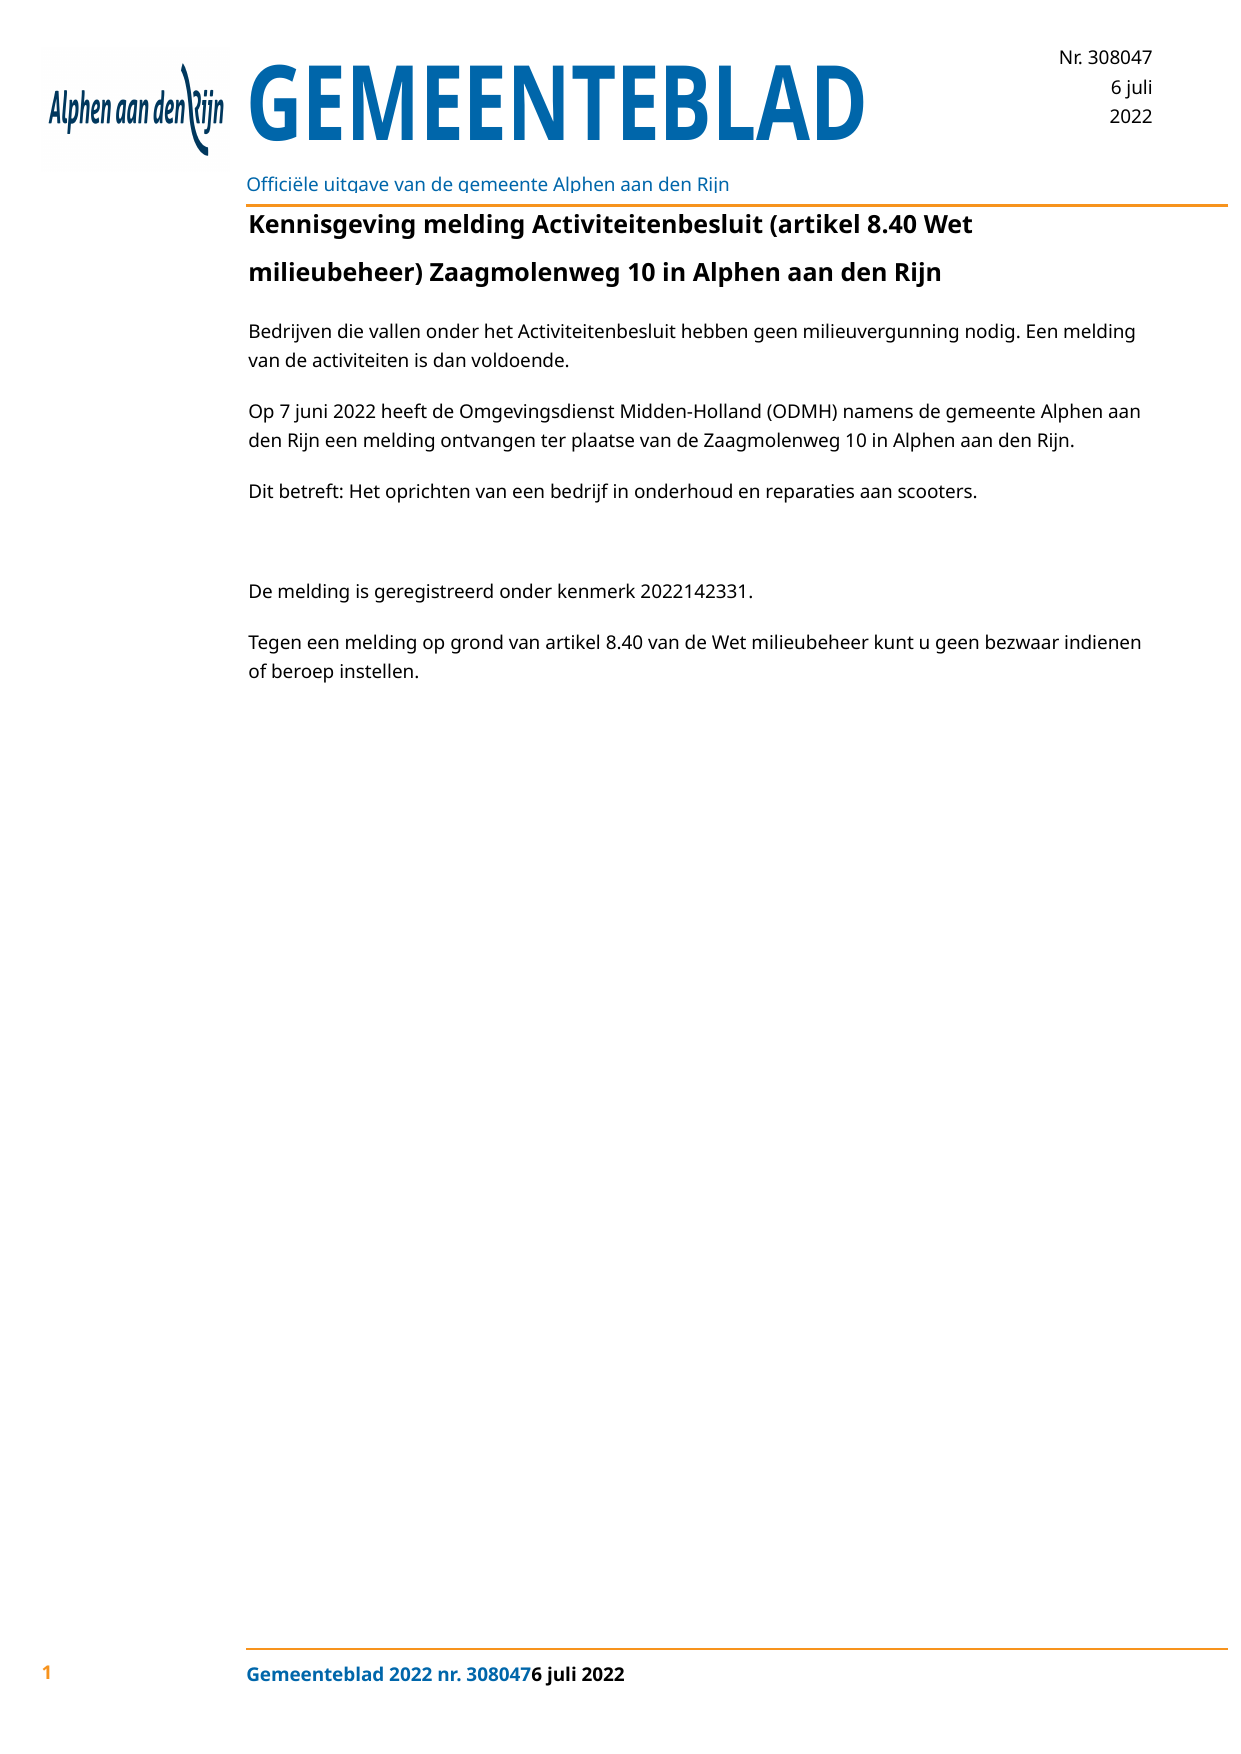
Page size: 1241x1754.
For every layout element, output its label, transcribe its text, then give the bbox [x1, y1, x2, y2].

text Tegen een melding op grond van artikel 8.40 van de Wet milieubeheer kunt u geen bezwaar indienen of beroep instellen. [248, 629, 1152, 684]
text Kennisgeving melding Activiteitenbesluit (artikel 8.40 Wet milieubeheer) Zaagmolenweg 10 in Alphen aan den Rijn [248, 207, 1152, 288]
text Op 7 juni 2022 heeft de Omgevingsdienst Midden-Holland (ODMH) namens de gemeente Alphen aan den Rijn een melding ontvangen ter plaatse van de Zaagmolenweg 10 in Alphen aan den Rijn. [248, 398, 1152, 453]
picture [41, 47, 231, 172]
text Dit betreft: Het oprichten van een bedrijf in onderhoud en reparaties aan scooters. [248, 478, 1152, 504]
text Bedrijven die vallen onder het Activiteitenbesluit hebben geen milieuvergunning nodig. Een melding van de activiteiten is dan voldoende. [248, 318, 1152, 373]
text De melding is geregistreerd onder kenmerk 2022142331. [248, 579, 1152, 604]
